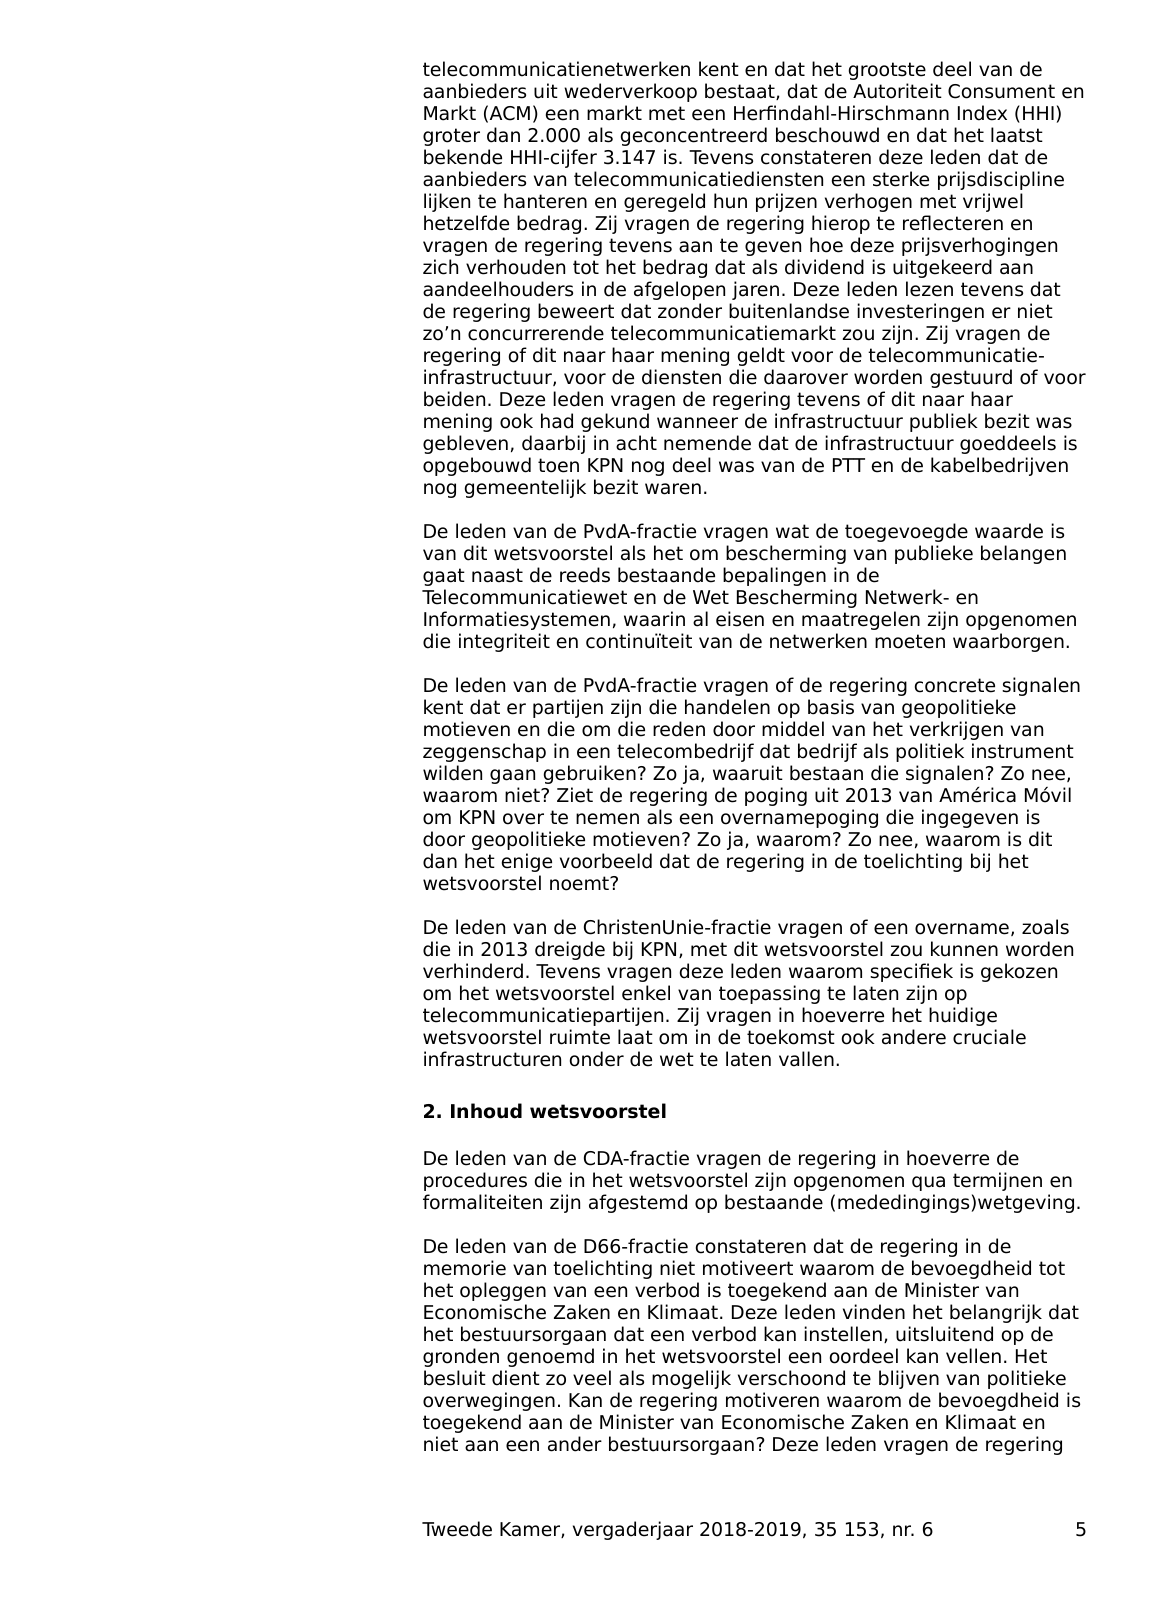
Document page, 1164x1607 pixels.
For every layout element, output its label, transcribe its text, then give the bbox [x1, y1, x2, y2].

text De leden van de PvdA-fractie vragen of de regering concrete signalen kent dat er partijen zijn die handelen op basis van geopolitieke motieven en die om die reden door middel van het verkrijgen van zeggenschap in een telecombedrijf dat bedrijf als politiek instrument wilden gaan gebruiken? Zo ja, waaruit bestaan die signalen? Zo nee, waarom niet? Ziet de regering de poging uit 2013 van América Móvil om KPN over te nemen als een overnamepoging die ingegeven is door geopolitieke motieven? Zo ja, waarom? Zo nee, waarom is dit dan het enige voorbeeld dat de regering in de toelichting bij het wetsvoorstel noemt? [422, 675, 1087, 895]
text De leden van de CDA-fractie vragen de regering in hoeverre de procedures die in het wetsvoorstel zijn opgenomen qua termijnen en formaliteiten zijn afgestemd op bestaande (mededingings)wetgeving. [422, 1148, 1087, 1214]
subtitle 2. Inhoud wetsvoorstel [422, 1101, 1087, 1123]
text telecommunicatienetwerken kent en dat het grootste deel van de aanbieders uit wederverkoop bestaat, dat de Autoriteit Consument en Markt (ACM) een markt met een Herfindahl-Hirschmann Index (HHI) groter dan 2.000 als geconcentreerd beschouwd en dat het laatst bekende HHI-cijfer 3.147 is. Tevens constateren deze leden dat de aanbieders van telecommunicatiediensten een sterke prijsdiscipline lijken te hanteren en geregeld hun prijzen verhogen met vrijwel hetzelfde bedrag. Zij vragen de regering hierop te reflecteren en vragen de regering tevens aan te geven hoe deze prijsverhogingen zich verhouden tot het bedrag dat als dividend is uitgekeerd aan aandeelhouders in de afgelopen jaren. Deze leden lezen tevens dat de regering beweert dat zonder buitenlandse investeringen er niet zo’n concurrerende telecommunicatiemarkt zou zijn. Zij vragen de regering of dit naar haar mening geldt voor de telecommunicatie-infrastructuur, voor de diensten die daarover worden gestuurd of voor beiden. Deze leden vragen de regering tevens of dit naar haar mening ook had gekund wanneer de infrastructuur publiek bezit was gebleven, daarbij in acht nemende dat de infrastructuur goeddeels is opgebouwd toen KPN nog deel was van de PTT en de kabelbedrijven nog gemeentelijk bezit waren. [422, 59, 1087, 499]
text De leden van de PvdA-fractie vragen wat de toegevoegde waarde is van dit wetsvoorstel als het om bescherming van publieke belangen gaat naast de reeds bestaande bepalingen in de Telecommunicatiewet en de Wet Bescherming Netwerk- en Informatiesystemen, waarin al eisen en maatregelen zijn opgenomen die integriteit en continuïteit van de netwerken moeten waarborgen. [422, 521, 1087, 653]
text De leden van de ChristenUnie-fractie vragen of een overname, zoals die in 2013 dreigde bij KPN, met dit wetsvoorstel zou kunnen worden verhinderd. Tevens vragen deze leden waarom specifiek is gekozen om het wetsvoorstel enkel van toepassing te laten zijn op telecommunicatiepartijen. Zij vragen in hoeverre het huidige wetsvoorstel ruimte laat om in de toekomst ook andere cruciale infrastructuren onder de wet te laten vallen. [422, 917, 1087, 1071]
text De leden van de D66-fractie constateren dat de regering in de memorie van toelichting niet motiveert waarom de bevoegdheid tot het opleggen van een verbod is toegekend aan de Minister van Economische Zaken en Klimaat. Deze leden vinden het belangrijk dat het bestuursorgaan dat een verbod kan instellen, uitsluitend op de gronden genoemd in het wetsvoorstel een oordeel kan vellen. Het besluit dient zo veel als mogelijk verschoond te blijven van politieke overwegingen. Kan de regering motiveren waarom de bevoegdheid is toegekend aan de Minister van Economische Zaken en Klimaat en niet aan een ander bestuursorgaan? Deze leden vragen de regering [422, 1236, 1087, 1456]
